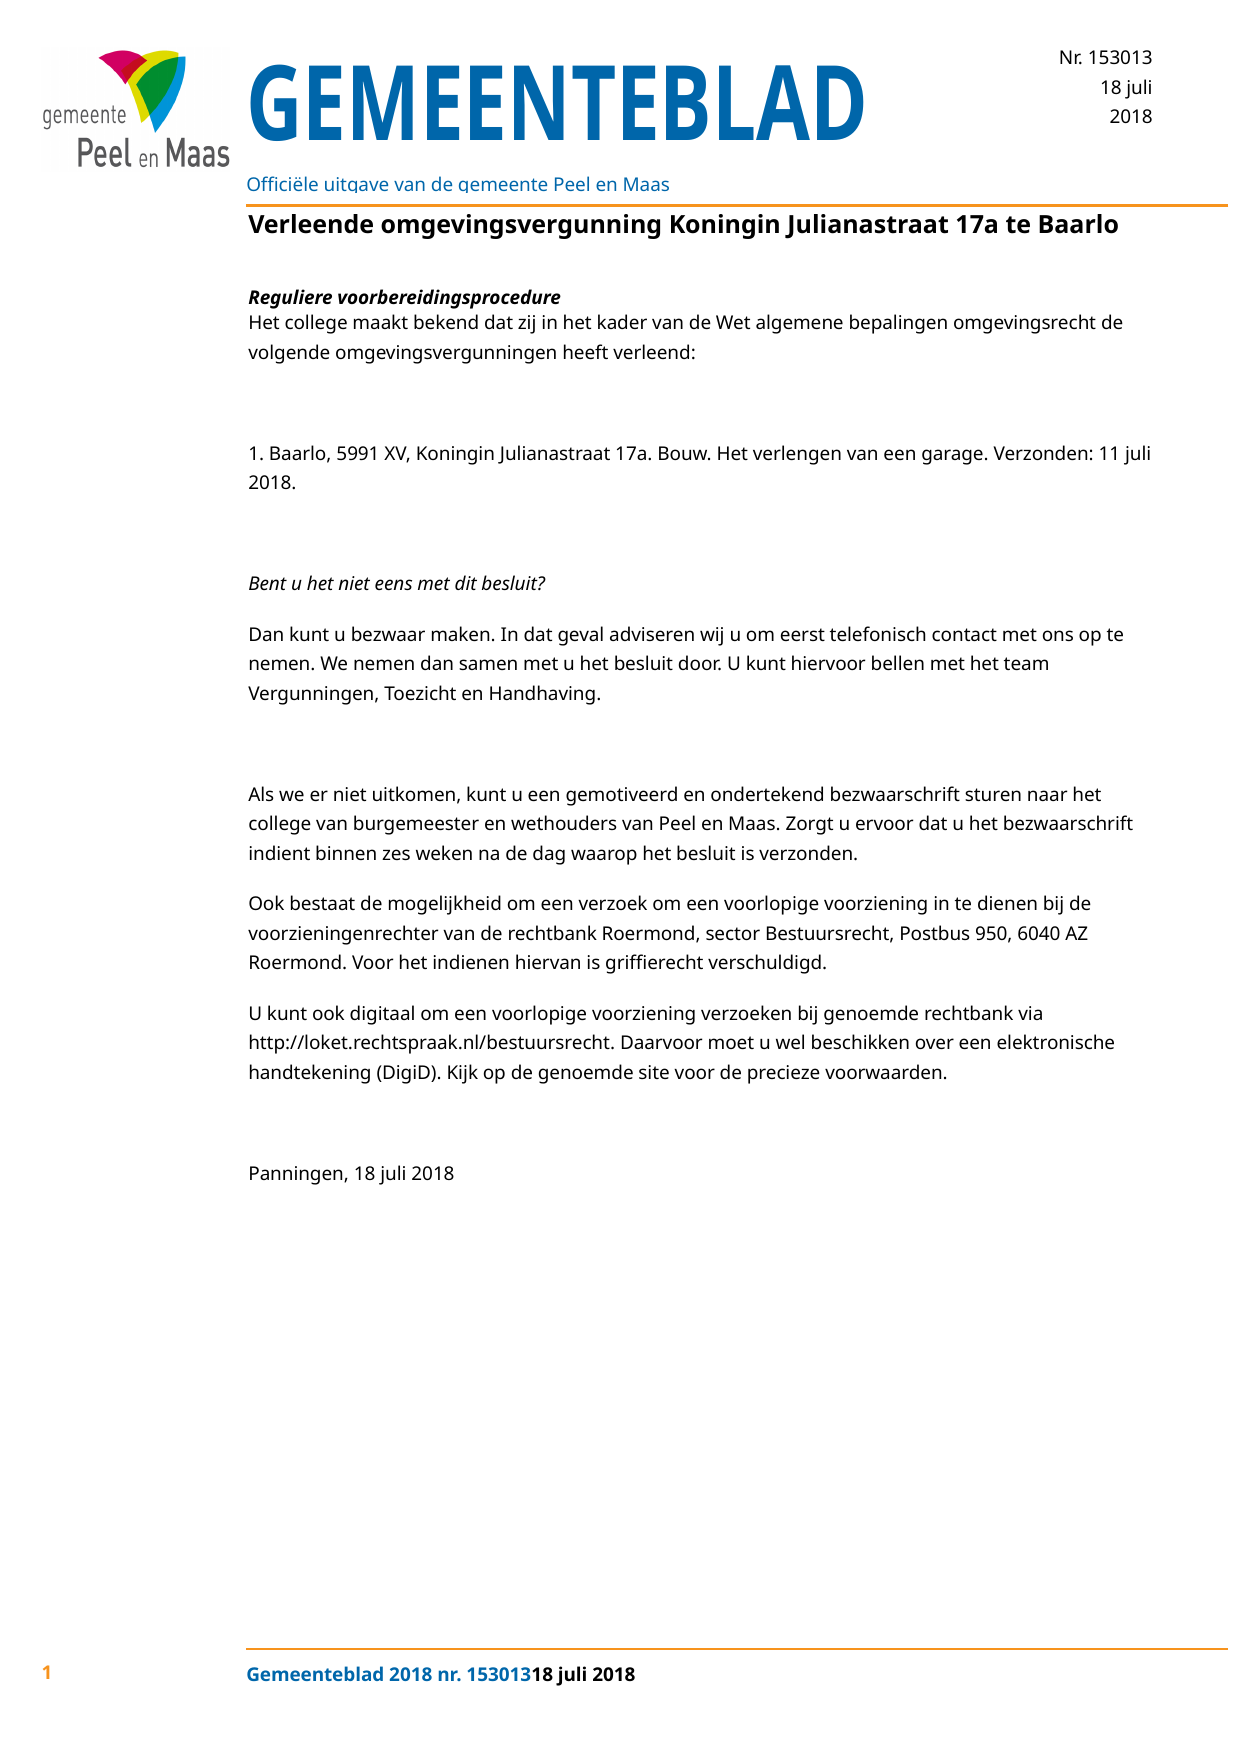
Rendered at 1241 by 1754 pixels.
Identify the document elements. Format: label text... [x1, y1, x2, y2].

picture [41, 47, 231, 172]
text Als we er niet uitkomen, kunt u een gemotiveerd en ondertekend bezwaarschrift sturen naar het college van burgemeester en wethouders van Peel en Maas. Zorgt u ervoor dat u het bezwaarschrift indient binnen zes weken na de dag waarop het besluit is verzonden. [248, 781, 1152, 866]
text U kunt ook digitaal om een voorlopige voorziening verzoeken bij genoemde rechtbank via http://loket.rechtspraak.nl/bestuursrecht. Daarvoor moet u wel beschikken over een elektronische handtekening (DigiD). Kijk op de genoemde site voor de precieze voorwaarden. [248, 1000, 1152, 1085]
text Panningen, 18 juli 2018 [248, 1160, 1152, 1186]
text Reguliere voorbereidingsprocedure [248, 284, 1152, 309]
text Dan kunt u bezwaar maken. In dat geval adviseren wij u om eerst telefonisch contact met ons op te nemen. We nemen dan samen met u het besluit door. U kunt hiervoor bellen met het team Vergunningen, Toezicht en Handhaving. [248, 621, 1152, 706]
text Bent u het niet eens met dit besluit? [248, 570, 1152, 596]
text Ook bestaat de mogelijkheid om een verzoek om een voorlopige voorziening in te dienen bij de voorzieningenrechter van de rechtbank Roermond, sector Bestuursrecht, Postbus 950, 6040 AZ Roermond. Voor het indienen hiervan is griffierecht verschuldigd. [248, 890, 1152, 975]
text Het college maakt bekend dat zij in het kader van de Wet algemene bepalingen omgevingsrecht de volgende omgevingsvergunningen heeft verleend: [248, 309, 1152, 365]
text Verleende omgevingsvergunning Koningin Julianastraat 17a te Baarlo [248, 207, 1152, 241]
text 1. Baarlo, 5991 XV, Koningin Julianastraat 17a. Bouw. Het verlengen van een garage. Verzonden: 11 juli 2018. [248, 440, 1152, 495]
